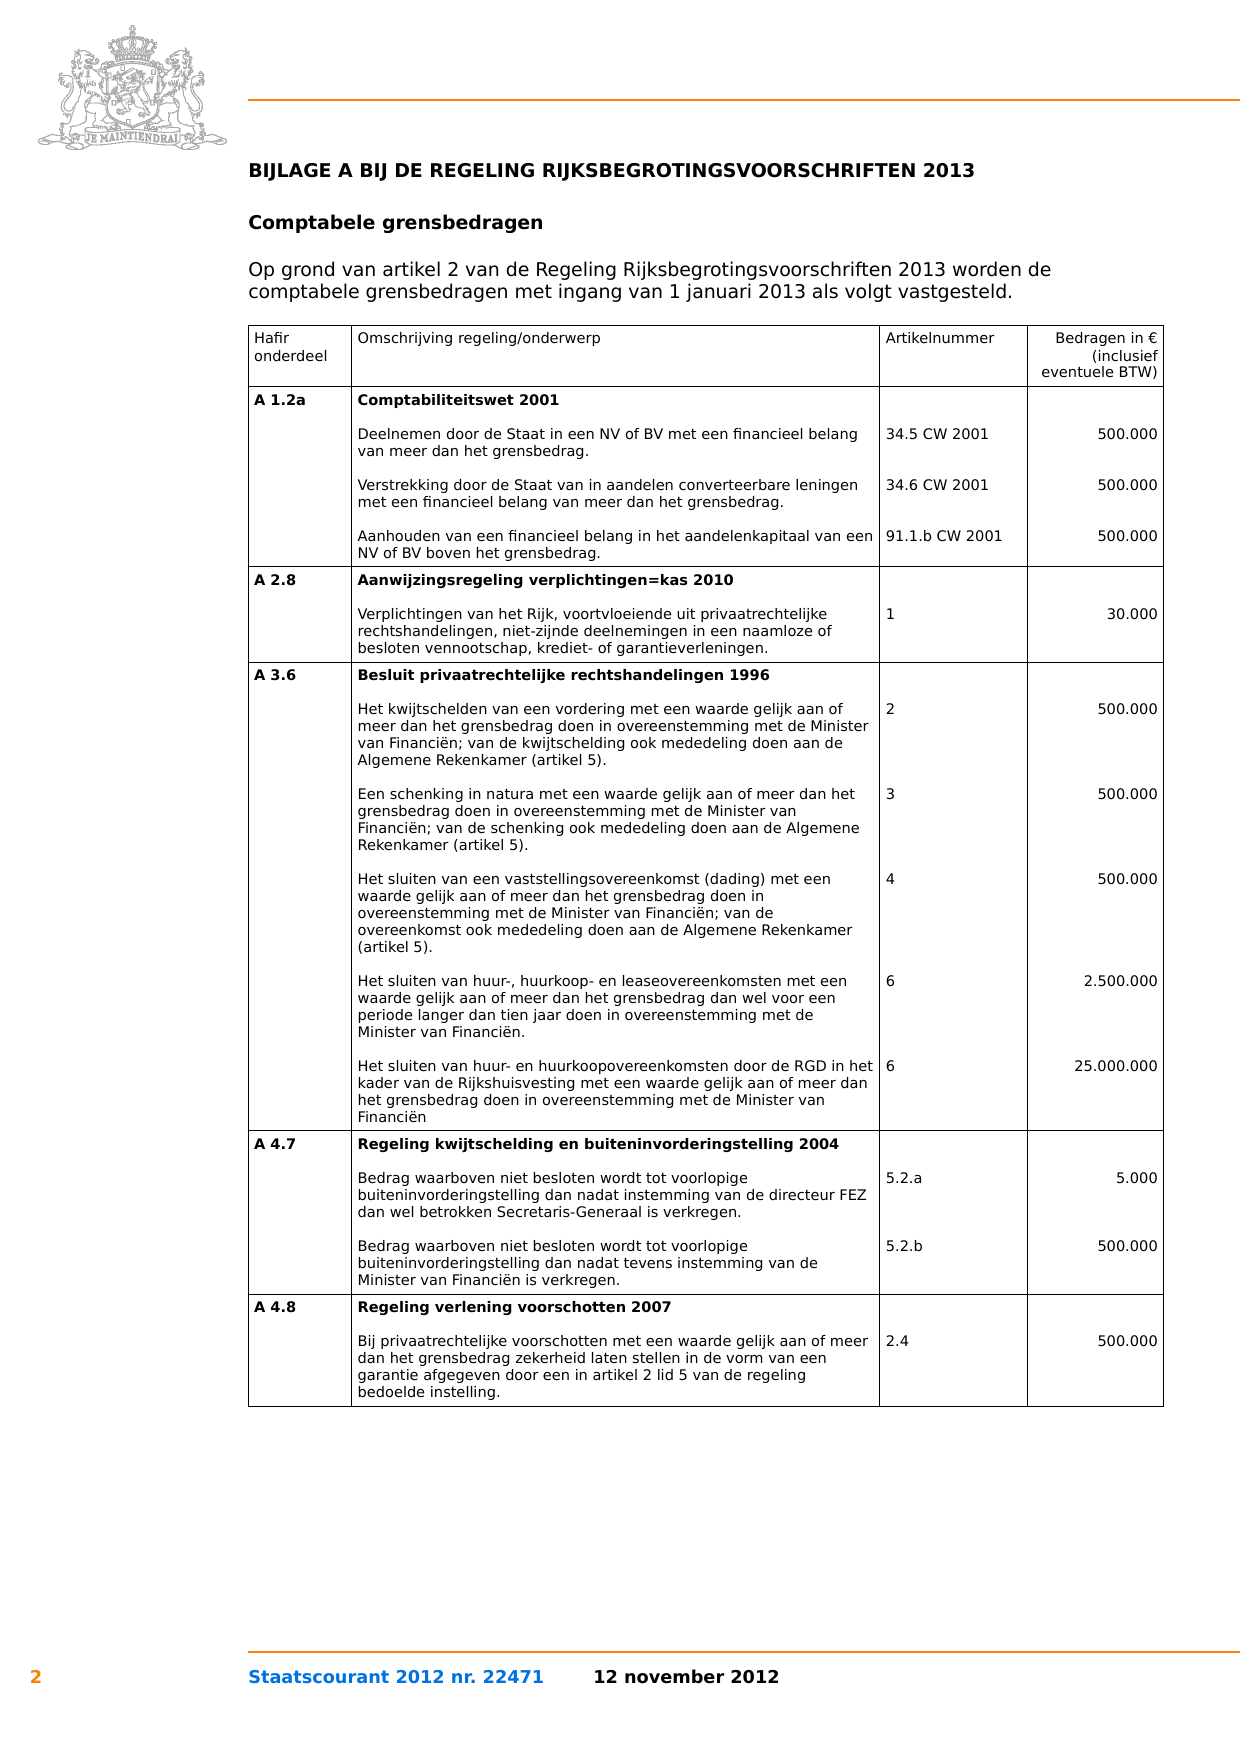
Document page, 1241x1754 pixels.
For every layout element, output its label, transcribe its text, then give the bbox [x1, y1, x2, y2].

table_cell Aanhouden van een financieel belang in het aandelenkapitaal van een NV of BV boven het grensbedrag. [352, 528, 879, 566]
table_cell [1028, 956, 1163, 973]
table_cell 500.000 [1028, 1333, 1163, 1406]
table_cell [880, 684, 1027, 701]
table_cell [249, 1238, 351, 1294]
table_cell 2 [880, 701, 1027, 769]
table_cell 500.000 [1028, 426, 1163, 460]
table_cell 500.000 [1028, 477, 1163, 511]
table_cell [249, 1153, 351, 1170]
table_cell 5.2.a [880, 1170, 1027, 1221]
table_cell 5.000 [1028, 1170, 1163, 1221]
table_cell 500.000 [1028, 1238, 1163, 1294]
table_cell Deelnemen door de Staat in een NV of BV met een financieel belang van meer dan het grensbedrag. [352, 426, 879, 460]
table_cell [1028, 567, 1163, 589]
table_cell Aanwijzingsregeling verplichtingen=kas 2010 [352, 567, 879, 589]
table_cell [249, 769, 351, 786]
picture [38, 25, 227, 150]
table_cell 91.1.b CW 2001 [880, 528, 1027, 566]
table_cell [880, 956, 1027, 973]
table_cell [249, 528, 351, 566]
table_cell [352, 956, 879, 973]
subtitle BIJLAGE A BIJ DE REGELING RIJKSBEGROTINGSVOORSCHRIFTEN 2013 [248, 160, 1163, 182]
table_cell [1028, 684, 1163, 701]
table_cell Verplichtingen van het Rijk, voortvloeiende uit privaatrechtelijke rechtshandelingen, niet-zijnde deelnemingen in een naamloze of besloten vennootschap, krediet- of garantieverleningen. [352, 606, 879, 662]
table_cell 34.6 CW 2001 [880, 477, 1027, 511]
table_cell [1028, 1221, 1163, 1238]
table_cell [880, 409, 1027, 426]
table_cell 500.000 [1028, 786, 1163, 854]
table_cell [1028, 460, 1163, 477]
table_cell [880, 1221, 1027, 1238]
table_cell 6 [880, 973, 1027, 1041]
table_cell [249, 426, 351, 460]
table_cell [1028, 387, 1163, 409]
table_cell [249, 589, 351, 606]
table_cell A 3.6 [249, 663, 351, 684]
table_cell [1028, 511, 1163, 528]
table_cell 6 [880, 1058, 1027, 1130]
table_cell A 4.8 [249, 1295, 351, 1316]
table_cell [880, 1131, 1027, 1153]
table_cell [352, 769, 879, 786]
table_cell A 4.7 [249, 1131, 351, 1153]
table_cell 34.5 CW 2001 [880, 426, 1027, 460]
table_cell [249, 701, 351, 769]
table_cell 25.000.000 [1028, 1058, 1163, 1130]
table_cell 2.4 [880, 1333, 1027, 1406]
table_cell [249, 1221, 351, 1238]
table_cell 500.000 [1028, 528, 1163, 566]
text Op grond van artikel 2 van de Regeling Rijksbegrotingsvoorschriften 2013 worden de comptabele grensbedragen met ingang van 1 januari 2013 als volgt vastgesteld. [248, 259, 1163, 303]
table_cell Een schenking in natura met een waarde gelijk aan of meer dan het grensbedrag doen in overeenstemming met de Minister van Financiën; van de schenking ook mededeling doen aan de Algemene Rekenkamer (artikel 5). [352, 786, 879, 854]
table_cell [249, 956, 351, 973]
table_cell Het sluiten van huur- en huurkoopovereenkomsten door de RGD in het kader van de Rijkshuisvesting met een waarde gelijk aan of meer dan het grensbedrag doen in overeenstemming met de Minister van Financiën [352, 1058, 879, 1130]
table_cell [880, 567, 1027, 589]
table_cell 4 [880, 871, 1027, 956]
table_cell Het kwijtschelden van een vordering met een waarde gelijk aan of meer dan het grensbedrag doen in overeenstemming met de Minister van Financiën; van de kwijtschelding ook mededeling doen aan de Algemene Rekenkamer (artikel 5). [352, 701, 879, 769]
table_cell [352, 684, 879, 701]
table_cell [880, 854, 1027, 871]
table_cell 5.2.b [880, 1238, 1027, 1294]
table_cell [352, 854, 879, 871]
table_cell [880, 769, 1027, 786]
table_cell Besluit privaatrechtelijke rechtshandelingen 1996 [352, 663, 879, 684]
table_cell [1028, 1131, 1163, 1153]
table_cell Regeling kwijtschelding en buiteninvorderingstelling 2004 [352, 1131, 879, 1153]
table_cell [1028, 1153, 1163, 1170]
table_cell Regeling verlening voorschotten 2007 [352, 1295, 879, 1316]
table_cell [352, 511, 879, 528]
table_cell [249, 1316, 351, 1333]
table_cell [249, 1041, 351, 1058]
table_cell Verstrekking door de Staat van in aandelen converteerbare leningen met een financieel belang van meer dan het grensbedrag. [352, 477, 879, 511]
table_cell [1028, 854, 1163, 871]
table_cell [880, 460, 1027, 477]
table_cell [249, 606, 351, 662]
table_cell [880, 589, 1027, 606]
subtitle Comptabele grensbedragen [248, 212, 1163, 234]
table_cell [249, 1170, 351, 1221]
table_cell [1028, 1295, 1163, 1316]
table_cell 1 [880, 606, 1027, 662]
table_cell [249, 477, 351, 511]
table_cell Bij privaatrechtelijke voorschotten met een waarde gelijk aan of meer dan het grensbedrag zekerheid laten stellen in de vorm van een garantie afgegeven door een in artikel 2 lid 5 van de regeling bedoelde instelling. [352, 1333, 879, 1406]
table_cell Comptabiliteitswet 2001 [352, 387, 879, 409]
table_cell [880, 1041, 1027, 1058]
table_cell [352, 1221, 879, 1238]
table_cell A 2.8 [249, 567, 351, 589]
table_cell 3 [880, 786, 1027, 854]
table_header Hafir onderdeel [249, 326, 351, 386]
table_cell [352, 1041, 879, 1058]
table_cell [249, 684, 351, 701]
table_cell [249, 409, 351, 426]
table_cell 30.000 [1028, 606, 1163, 662]
table_cell [880, 511, 1027, 528]
table_cell Het sluiten van een vaststellingsovereenkomst (dading) met een waarde gelijk aan of meer dan het grensbedrag doen in overeenstemming met de Minister van Financiën; van de overeenkomst ook mededeling doen aan de Algemene Rekenkamer (artikel 5). [352, 871, 879, 956]
table_cell [249, 786, 351, 854]
table_cell [1028, 1316, 1163, 1333]
table_cell [880, 663, 1027, 684]
table_cell [249, 1333, 351, 1406]
table_cell [352, 1153, 879, 1170]
table_cell [352, 589, 879, 606]
table_cell [249, 854, 351, 871]
table_cell [1028, 409, 1163, 426]
table_cell A 1.2a [249, 387, 351, 409]
table_header Bedragen in € (inclusief eventuele BTW) [1028, 326, 1163, 386]
table_cell 2.500.000 [1028, 973, 1163, 1041]
table_cell 500.000 [1028, 701, 1163, 769]
table_cell Het sluiten van huur-, huurkoop- en leaseovereenkomsten met een waarde gelijk aan of meer dan het grensbedrag dan wel voor een periode langer dan tien jaar doen in overeenstemming met de Minister van Financiën. [352, 973, 879, 1041]
table_cell Bedrag waarboven niet besloten wordt tot voorlopige buiteninvorderingstelling dan nadat tevens instemming van de Minister van Financiën is verkregen. [352, 1238, 879, 1294]
table_cell [352, 460, 879, 477]
table_cell [880, 1153, 1027, 1170]
table_cell [880, 387, 1027, 409]
table_header Omschrijving regeling/onderwerp [352, 326, 879, 386]
table_cell [249, 460, 351, 477]
table_cell Bedrag waarboven niet besloten wordt tot voorlopige buiteninvorderingstelling dan nadat instemming van de directeur FEZ dan wel betrokken Secretaris-Generaal is verkregen. [352, 1170, 879, 1221]
table_header Artikelnummer [880, 326, 1027, 386]
table_cell [880, 1316, 1027, 1333]
table_cell [1028, 769, 1163, 786]
table_cell [352, 1316, 879, 1333]
table_cell [880, 1295, 1027, 1316]
table_cell [1028, 1041, 1163, 1058]
table_cell [249, 973, 351, 1041]
table_cell [249, 511, 351, 528]
table_cell [249, 1058, 351, 1130]
table_cell 500.000 [1028, 871, 1163, 956]
table_cell [249, 871, 351, 956]
table_cell [1028, 589, 1163, 606]
table_cell [1028, 663, 1163, 684]
table_cell [352, 409, 879, 426]
